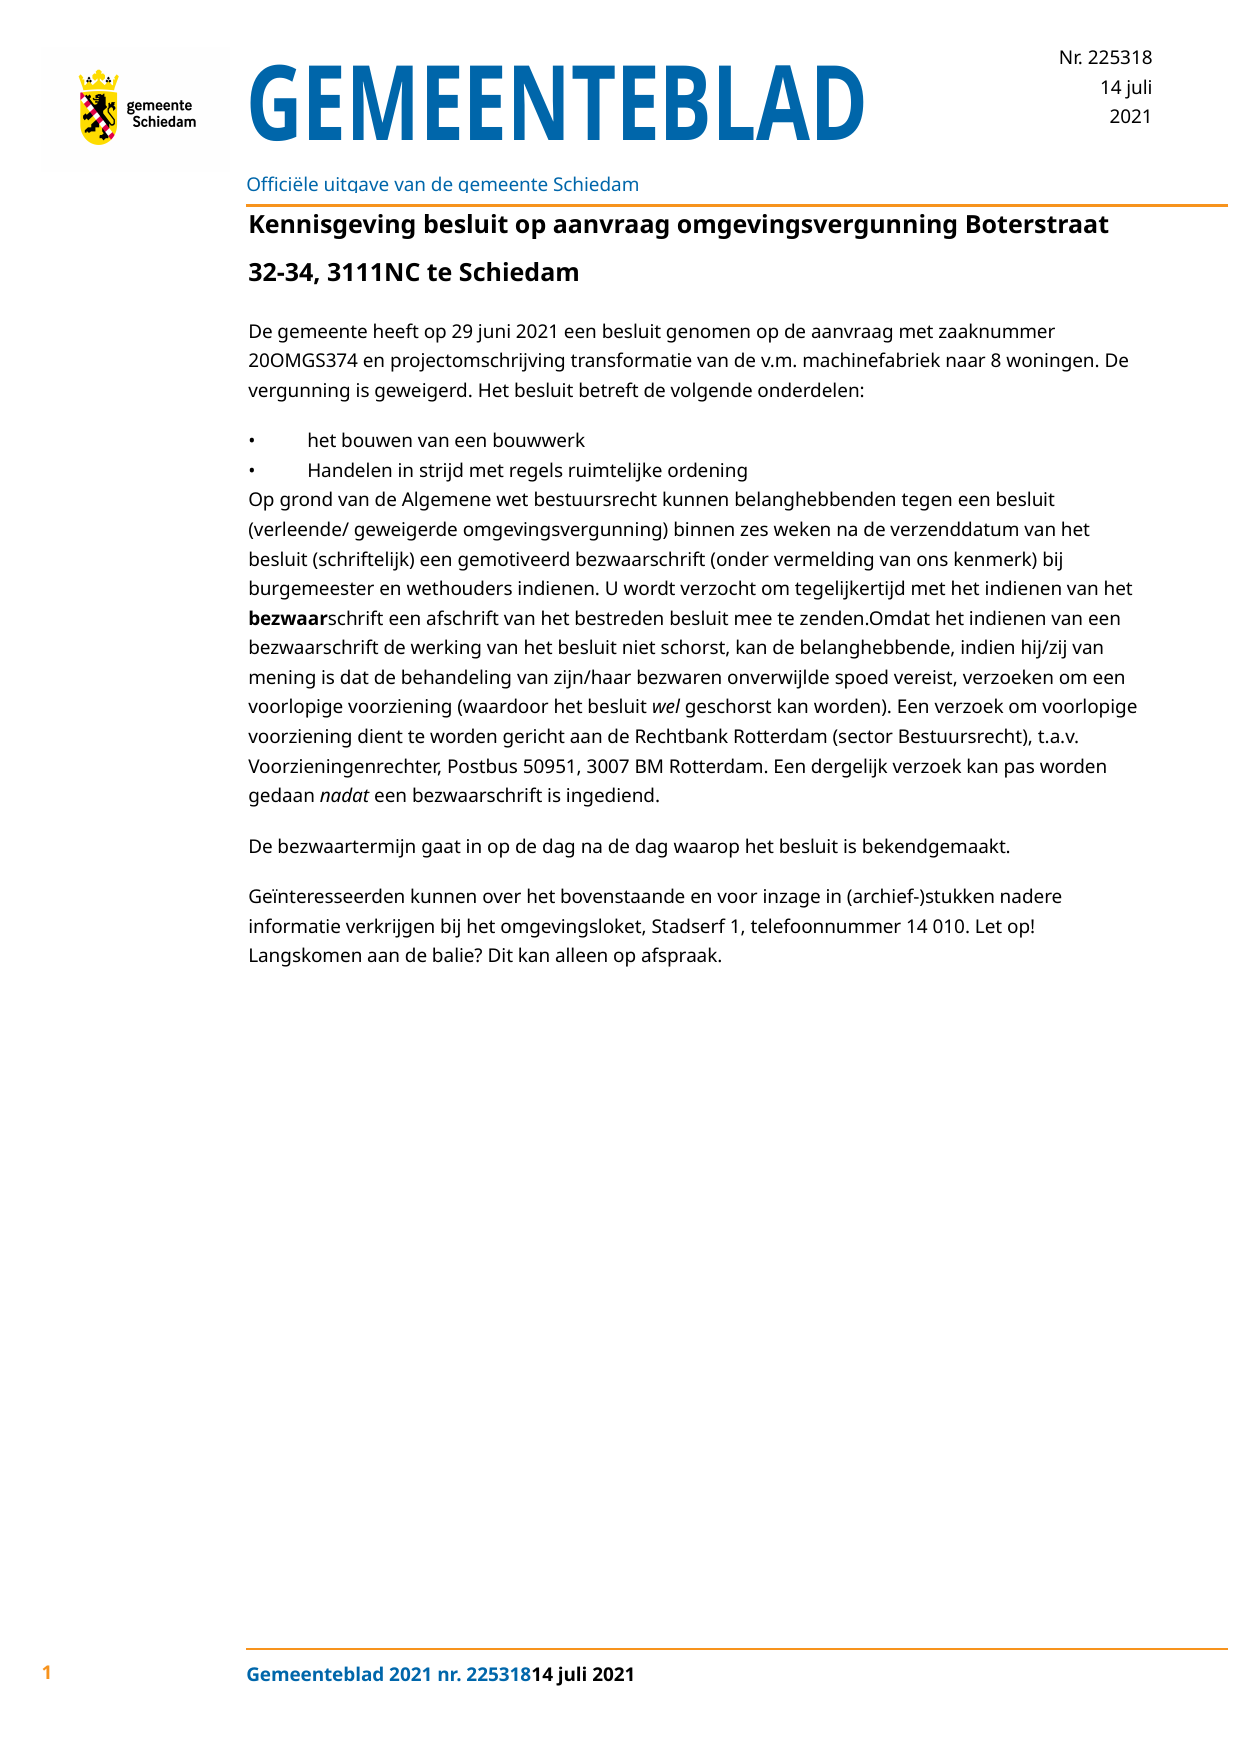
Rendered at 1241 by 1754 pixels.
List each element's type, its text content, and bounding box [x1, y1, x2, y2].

list het bouwen van een bouwwerk [248, 427, 1152, 453]
text De bezwaartermijn gaat in op de dag na de dag waarop het besluit is bekendgemaakt. [248, 833, 1152, 859]
text Kennisgeving besluit op aanvraag omgevingsvergunning Boterstraat 32-34, 3111NC te Schiedam [248, 207, 1152, 288]
text De gemeente heeft op 29 juni 2021 een besluit genomen op de aanvraag met zaaknummer 20OMGS374 en projectomschrijving transformatie van de v.m. machinefabriek naar 8 woningen. De vergunning is geweigerd. Het besluit betreft de volgende onderdelen: [248, 318, 1152, 403]
text Op grond van de Algemene wet bestuursrecht kunnen belanghebbenden tegen een besluit (verleende/ geweigerde omgevingsvergunning) binnen zes weken na de verzenddatum van het besluit (schriftelijk) een gemotiveerd bezwaarschrift (onder vermelding van ons kenmerk) bij burgemeester en wethouders indienen. U wordt verzocht om tegelijkertijd met het indienen van het bezwaarschrift een afschrift van het bestreden besluit mee te zenden.Omdat het indienen van een bezwaarschrift de werking van het besluit niet schorst, kan de belanghebbende, indien hij/zij van mening is dat de behandeling van zijn/haar bezwaren onverwijlde spoed vereist, verzoeken om een voorlopige voorziening (waardoor het besluit wel geschorst kan worden). Een verzoek om voorlopige voorziening dient te worden gericht aan de Rechtbank Rotterdam (sector Bestuursrecht), t.a.v. Voorzieningenrechter, Postbus 50951, 3007 BM Rotterdam. Een dergelijk verzoek kan pas worden gedaan nadat een bezwaarschrift is ingediend. [248, 487, 1152, 808]
list Handelen in strijd met regels ruimtelijke ordening [248, 457, 1152, 483]
text Geïnteresseerden kunnen over het bovenstaande en voor inzage in (archief-)stukken nadere informatie verkrijgen bij het omgevingsloket, Stadserf 1, telefoonnummer 14 010. Let op! Langskomen aan de balie? Dit kan alleen op afspraak. [248, 883, 1152, 968]
picture [41, 47, 231, 172]
